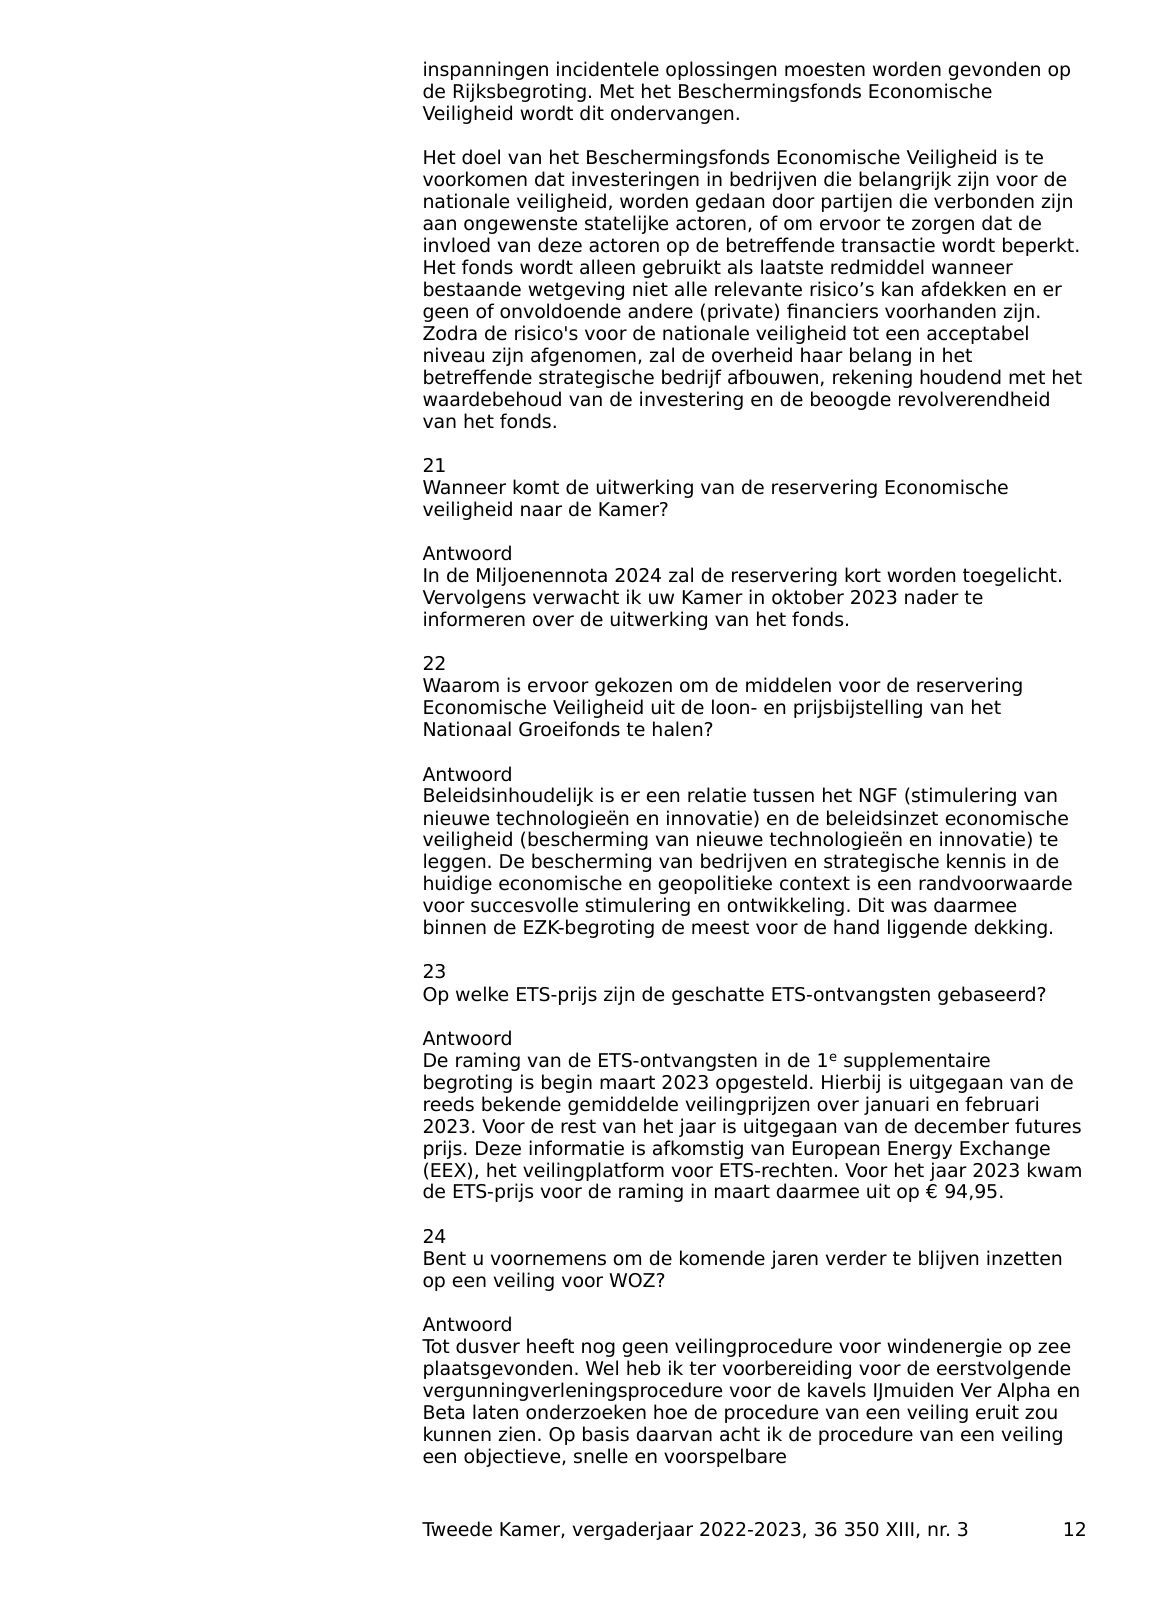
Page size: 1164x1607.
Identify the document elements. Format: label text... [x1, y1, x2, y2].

text Het doel van het Beschermingsfonds Economische Veiligheid is te voorkomen dat investeringen in bedrijven die belangrijk zijn voor de nationale veiligheid, worden gedaan door partijen die verbonden zijn aan ongewenste statelijke actoren, of om ervoor te zorgen dat de invloed van deze actoren op de betreffende transactie wordt beperkt. Het fonds wordt alleen gebruikt als laatste redmiddel wanneer bestaande wetgeving niet alle relevante risico’s kan afdekken en er geen of onvoldoende andere (private) financiers voorhanden zijn. Zodra de risico's voor de nationale veiligheid tot een acceptabel niveau zijn afgenomen, zal de overheid haar belang in het betreffende strategische bedrijf afbouwen, rekening houdend met het waardebehoud van de investering en de beoogde revolverendheid van het fonds. [422, 147, 1087, 433]
text Antwoord [422, 1028, 1087, 1049]
text Op welke ETS-prijs zijn de geschatte ETS-ontvangsten gebaseerd? [422, 983, 1087, 1005]
text De raming van de ETS-ontvangsten in de 1e supplementaire begroting is begin maart 2023 opgesteld. Hierbij is uitgegaan van de reeds bekende gemiddelde veilingprijzen over januari en februari 2023. Voor de rest van het jaar is uitgegaan van de december futures prijs. Deze informatie is afkomstig van European Energy Exchange (EEX), het veilingplatform voor ETS-rechten. Voor het jaar 2023 kwam de ETS-prijs voor de raming in maart daarmee uit op € 94,95. [422, 1049, 1087, 1203]
text inspanningen incidentele oplossingen moesten worden gevonden op de Rijksbegroting. Met het Beschermingsfonds Economische Veiligheid wordt dit ondervangen. [422, 59, 1087, 125]
text 21 [422, 455, 1087, 477]
text Wanneer komt de uitwerking van de reservering Economische veiligheid naar de Kamer? [422, 477, 1087, 521]
text Waarom is ervoor gekozen om de middelen voor de reservering Economische Veiligheid uit de loon- en prijsbijstelling van het Nationaal Groeifonds te halen? [422, 675, 1087, 741]
text Tot dusver heeft nog geen veilingprocedure voor windenergie op zee plaatsgevonden. Wel heb ik ter voorbereiding voor de eerstvolgende vergunningverleningsprocedure voor de kavels IJmuiden Ver Alpha en Beta laten onderzoeken hoe de procedure van een veiling eruit zou kunnen zien. Op basis daarvan acht ik de procedure van een veiling een objectieve, snelle en voorspelbare [422, 1336, 1087, 1468]
text Bent u voornemens om de komende jaren verder te blijven inzetten op een veiling voor WOZ? [422, 1248, 1087, 1292]
text 22 [422, 653, 1087, 675]
text 23 [422, 961, 1087, 983]
text Antwoord [422, 763, 1087, 785]
text Antwoord [422, 1314, 1087, 1336]
text Beleidsinhoudelijk is er een relatie tussen het NGF (stimulering van nieuwe technologieën en innovatie) en de beleidsinzet economische veiligheid (bescherming van nieuwe technologieën en innovatie) te leggen. De bescherming van bedrijven en strategische kennis in de huidige economische en geopolitieke context is een randvoorwaarde voor succesvolle stimulering en ontwikkeling. Dit was daarmee binnen de EZK-begroting de meest voor de hand liggende dekking. [422, 785, 1087, 939]
text In de Miljoenennota 2024 zal de reservering kort worden toegelicht. Vervolgens verwacht ik uw Kamer in oktober 2023 nader te informeren over de uitwerking van het fonds. [422, 565, 1087, 631]
text Antwoord [422, 543, 1087, 565]
text 24 [422, 1226, 1087, 1248]
